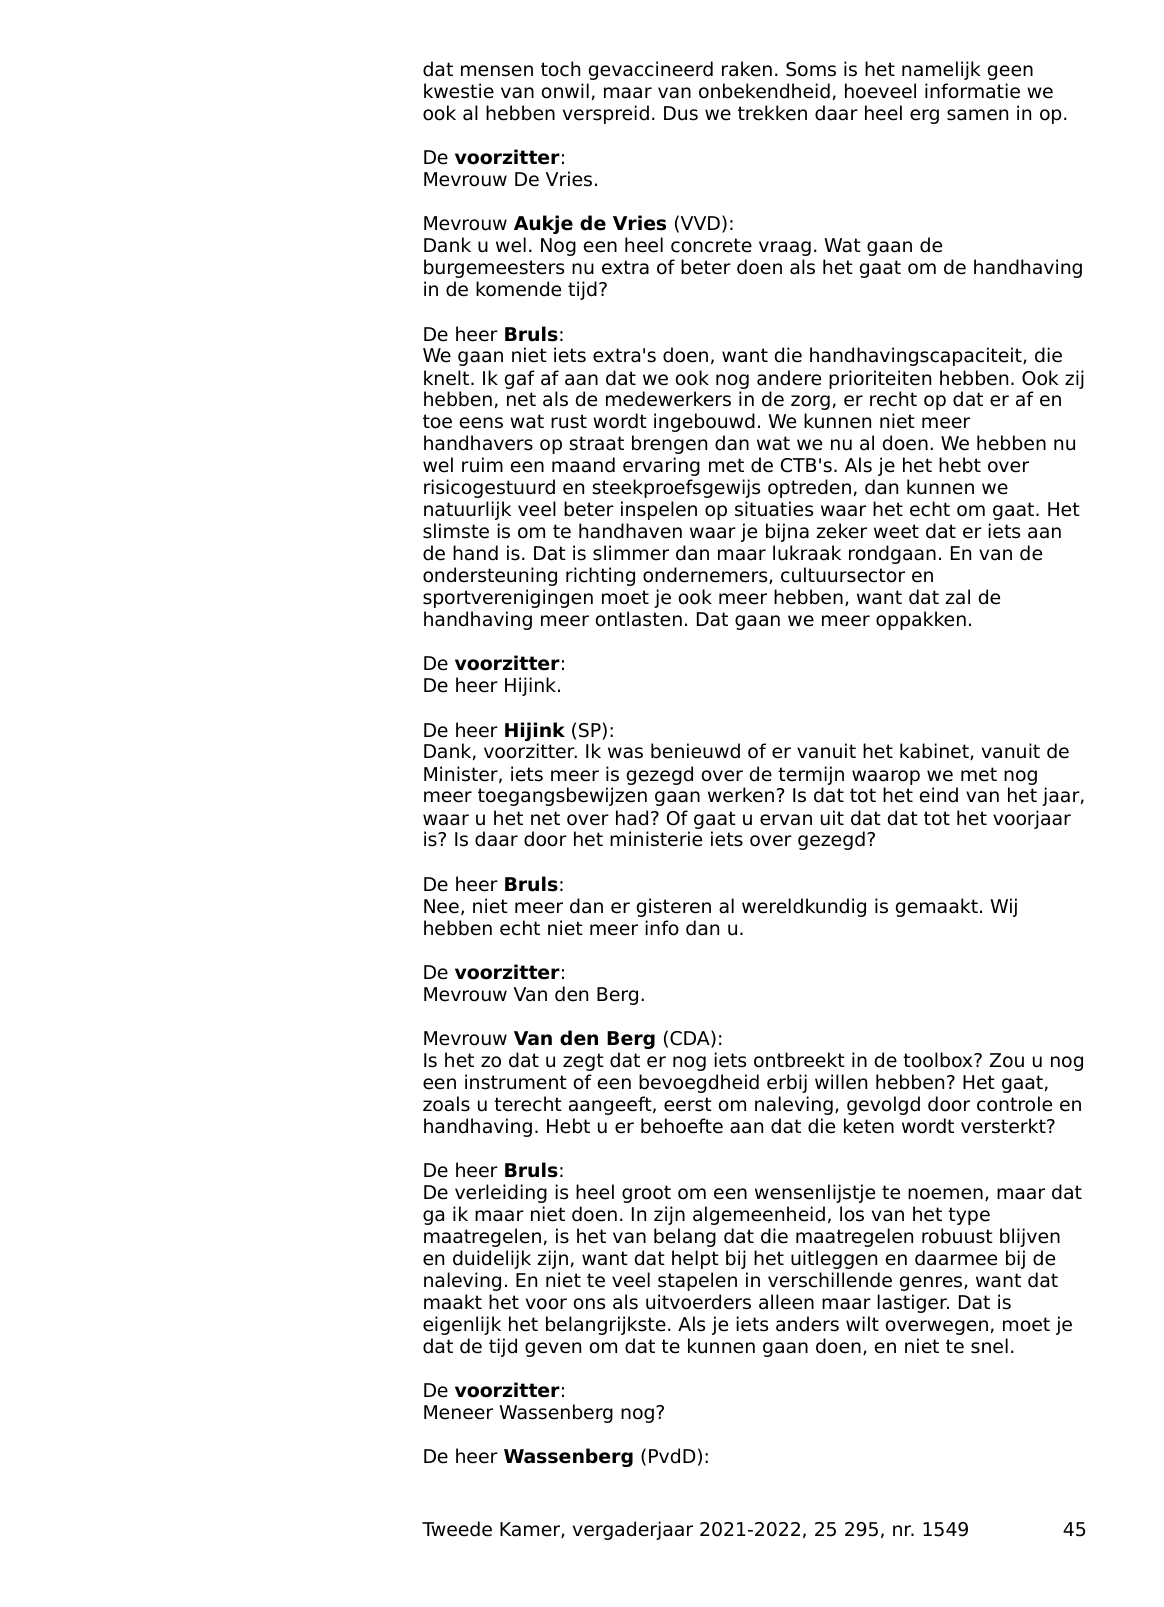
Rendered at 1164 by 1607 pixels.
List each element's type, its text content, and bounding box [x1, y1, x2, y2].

text De voorzitter: [422, 653, 1087, 675]
text De voorzitter: [422, 147, 1087, 169]
text Mevrouw De Vries. [422, 169, 1087, 191]
text De voorzitter: [422, 962, 1087, 984]
text De heer Bruls: [422, 1160, 1087, 1182]
text De heer Hijink. [422, 675, 1087, 697]
text Mevrouw Aukje de Vries (VVD): [422, 213, 1087, 235]
text We gaan niet iets extra's doen, want die handhavingscapaciteit, die knelt. Ik gaf af aan dat we ook nog andere prioriteiten hebben. Ook zij hebben, net als de medewerkers in de zorg, er recht op dat er af en toe eens wat rust wordt ingebouwd. We kunnen niet meer handhavers op straat brengen dan wat we nu al doen. We hebben nu wel ruim een maand ervaring met de CTB's. Als je het hebt over risicogestuurd en steekproefsgewijs optreden, dan kunnen we natuurlijk veel beter inspelen op situaties waar het echt om gaat. Het slimste is om te handhaven waar je bijna zeker weet dat er iets aan de hand is. Dat is slimmer dan maar lukraak rondgaan. En van de ondersteuning richting ondernemers, cultuursector en sportverenigingen moet je ook meer hebben, want dat zal de handhaving meer ontlasten. Dat gaan we meer oppakken. [422, 345, 1087, 631]
text Is het zo dat u zegt dat er nog iets ontbreekt in de toolbox? Zou u nog een instrument of een bevoegdheid erbij willen hebben? Het gaat, zoals u terecht aangeeft, eerst om naleving, gevolgd door controle en handhaving. Hebt u er behoefte aan dat die keten wordt versterkt? [422, 1050, 1087, 1138]
text dat mensen toch gevaccineerd raken. Soms is het namelijk geen kwestie van onwil, maar van onbekendheid, hoeveel informatie we ook al hebben verspreid. Dus we trekken daar heel erg samen in op. [422, 59, 1087, 125]
text Meneer Wassenberg nog? [422, 1402, 1087, 1424]
text De heer Wassenberg (PvdD): [422, 1446, 1087, 1468]
text De heer Bruls: [422, 323, 1087, 345]
text Nee, niet meer dan er gisteren al wereldkundig is gemaakt. Wij hebben echt niet meer info dan u. [422, 896, 1087, 939]
text Dank u wel. Nog een heel concrete vraag. Wat gaan de burgemeesters nu extra of beter doen als het gaat om de handhaving in de komende tijd? [422, 235, 1087, 301]
text Mevrouw Van den Berg. [422, 984, 1087, 1006]
text De heer Hijink (SP): [422, 719, 1087, 741]
text Dank, voorzitter. Ik was benieuwd of er vanuit het kabinet, vanuit de Minister, iets meer is gezegd over de termijn waarop we met nog meer toegangsbewijzen gaan werken? Is dat tot het eind van het jaar, waar u het net over had? Of gaat u ervan uit dat dat tot het voorjaar is? Is daar door het ministerie iets over gezegd? [422, 741, 1087, 851]
text De verleiding is heel groot om een wensenlijstje te noemen, maar dat ga ik maar niet doen. In zijn algemeenheid, los van het type maatregelen, is het van belang dat die maatregelen robuust blijven en duidelijk zijn, want dat helpt bij het uitleggen en daarmee bij de naleving. En niet te veel stapelen in verschillende genres, want dat maakt het voor ons als uitvoerders alleen maar lastiger. Dat is eigenlijk het belangrijkste. Als je iets anders wilt overwegen, moet je dat de tijd geven om dat te kunnen gaan doen, en niet te snel. [422, 1182, 1087, 1358]
text De heer Bruls: [422, 873, 1087, 896]
text Mevrouw Van den Berg (CDA): [422, 1028, 1087, 1050]
text De voorzitter: [422, 1380, 1087, 1402]
